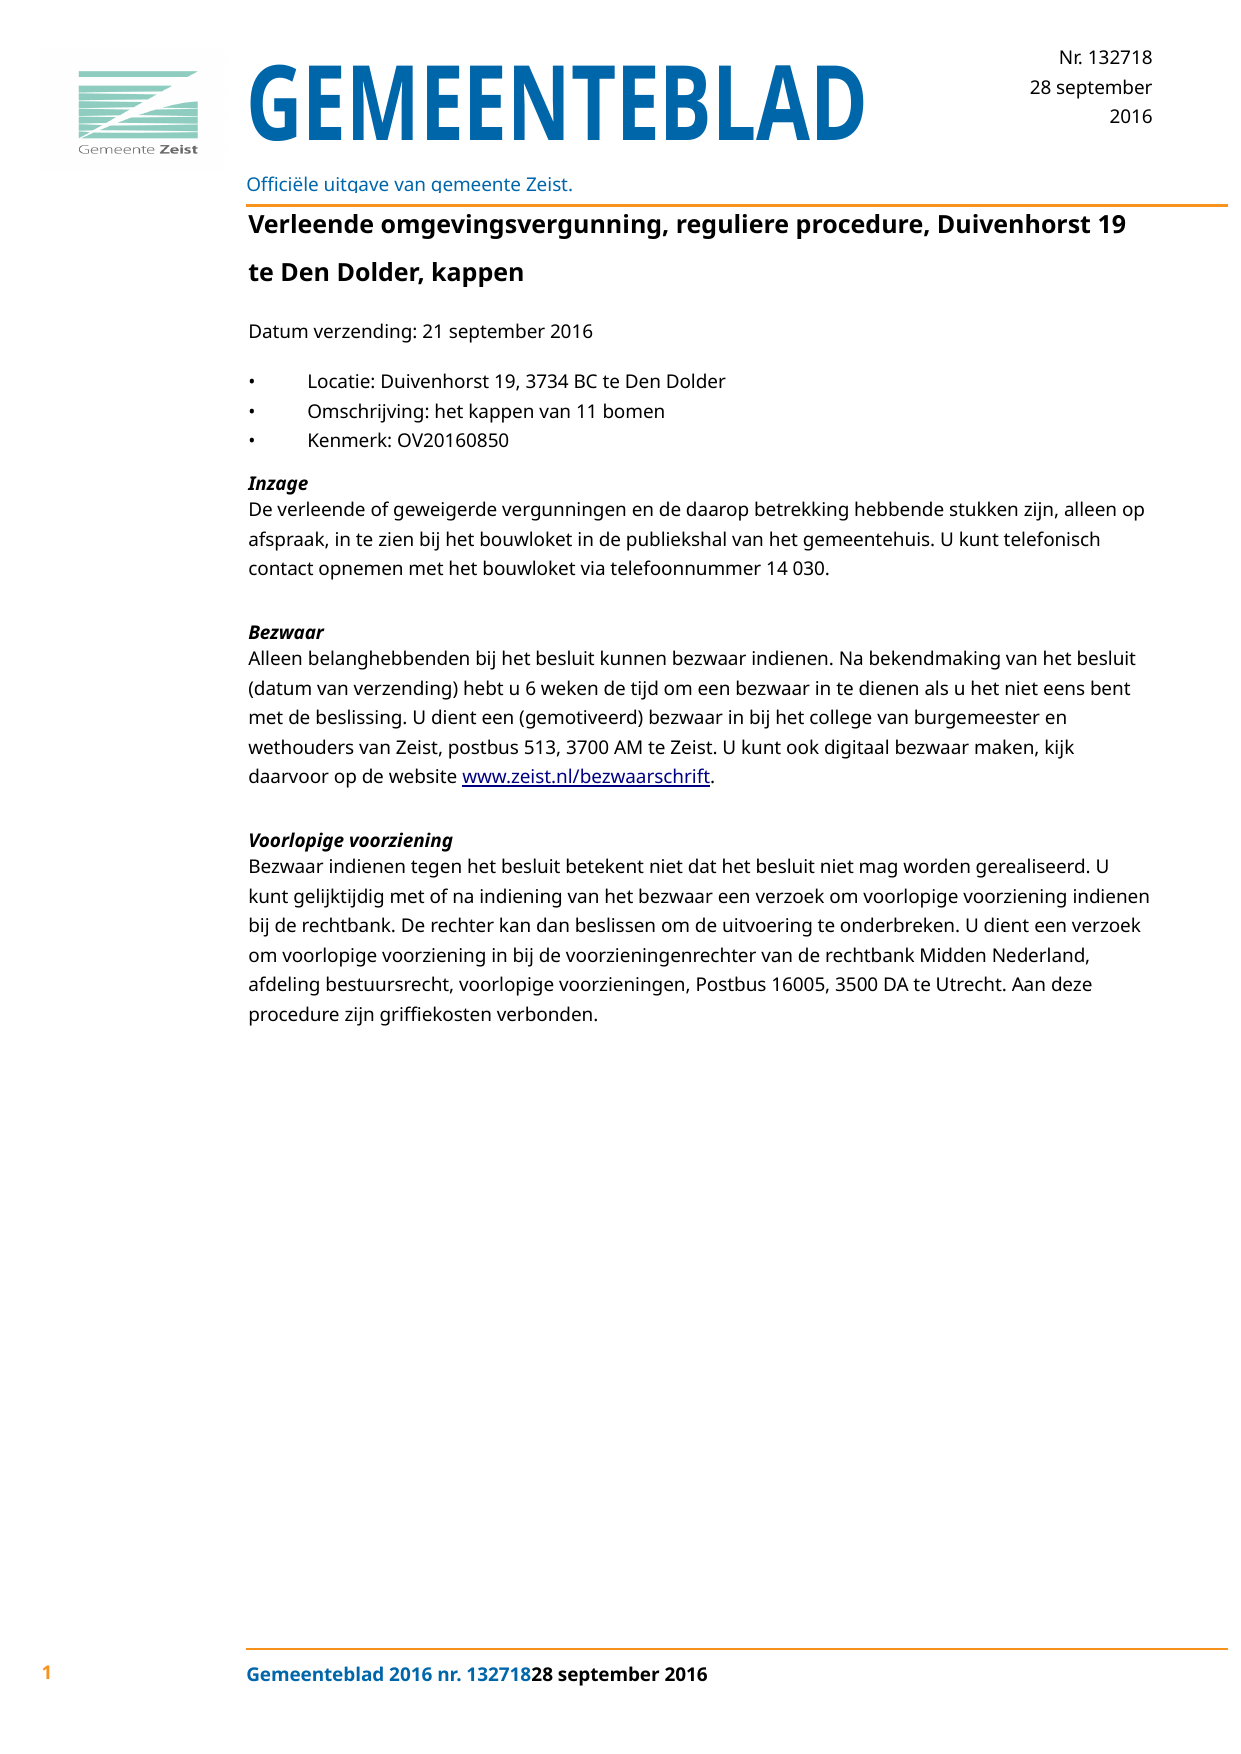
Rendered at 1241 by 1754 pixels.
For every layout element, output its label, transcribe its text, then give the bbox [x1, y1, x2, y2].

text Inzage [248, 471, 1152, 496]
text De verleende of geweigerde vergunningen en de daarop betrekking hebbende stukken zijn, alleen op afspraak, in te zien bij het bouwloket in de publiekshal van het gemeentehuis. U kunt telefonisch contact opnemen met het bouwloket via telefoonnummer 14 030. [248, 496, 1152, 581]
text Datum verzending: 21 september 2016 [248, 318, 1152, 344]
text Verleende omgevingsvergunning, reguliere procedure, Duivenhorst 19 te Den Dolder, kappen [248, 207, 1152, 288]
list Kenmerk: OV20160850 [248, 427, 1152, 453]
list Omschrijving: het kappen van 11 bomen [248, 398, 1152, 424]
text Bezwaar indienen tegen het besluit betekent niet dat het besluit niet mag worden gerealiseerd. U kunt gelijktijdig met of na indiening van het bezwaar een verzoek om voorlopige voorziening indienen bij de rechtbank. De rechter kan dan beslissen om de uitvoering te onderbreken. U dient een verzoek om voorlopige voorziening in bij de voorzieningenrechter van de rechtbank Midden Nederland, afdeling bestuursrecht, voorlopige voorzieningen, Postbus 16005, 3500 DA te Utrecht. Aan deze procedure zijn griffiekosten verbonden. [248, 853, 1152, 1027]
text Voorlopige voorziening [248, 827, 1152, 853]
list Locatie: Duivenhorst 19, 3734 BC te Den Dolder [248, 368, 1152, 394]
picture [41, 47, 231, 172]
text Bezwaar [248, 619, 1152, 645]
text Alleen belanghebbenden bij het besluit kunnen bezwaar indienen. Na bekendmaking van het besluit (datum van verzending) hebt u 6 weken de tijd om een bezwaar in te dienen als u het niet eens bent met de beslissing. U dient een (gemotiveerd) bezwaar in bij het college van burgemeester en wethouders van Zeist, postbus 513, 3700 AM te Zeist. U kunt ook digitaal bezwaar maken, kijk daarvoor op de website www.zeist.nl/bezwaarschrift. [248, 645, 1152, 789]
